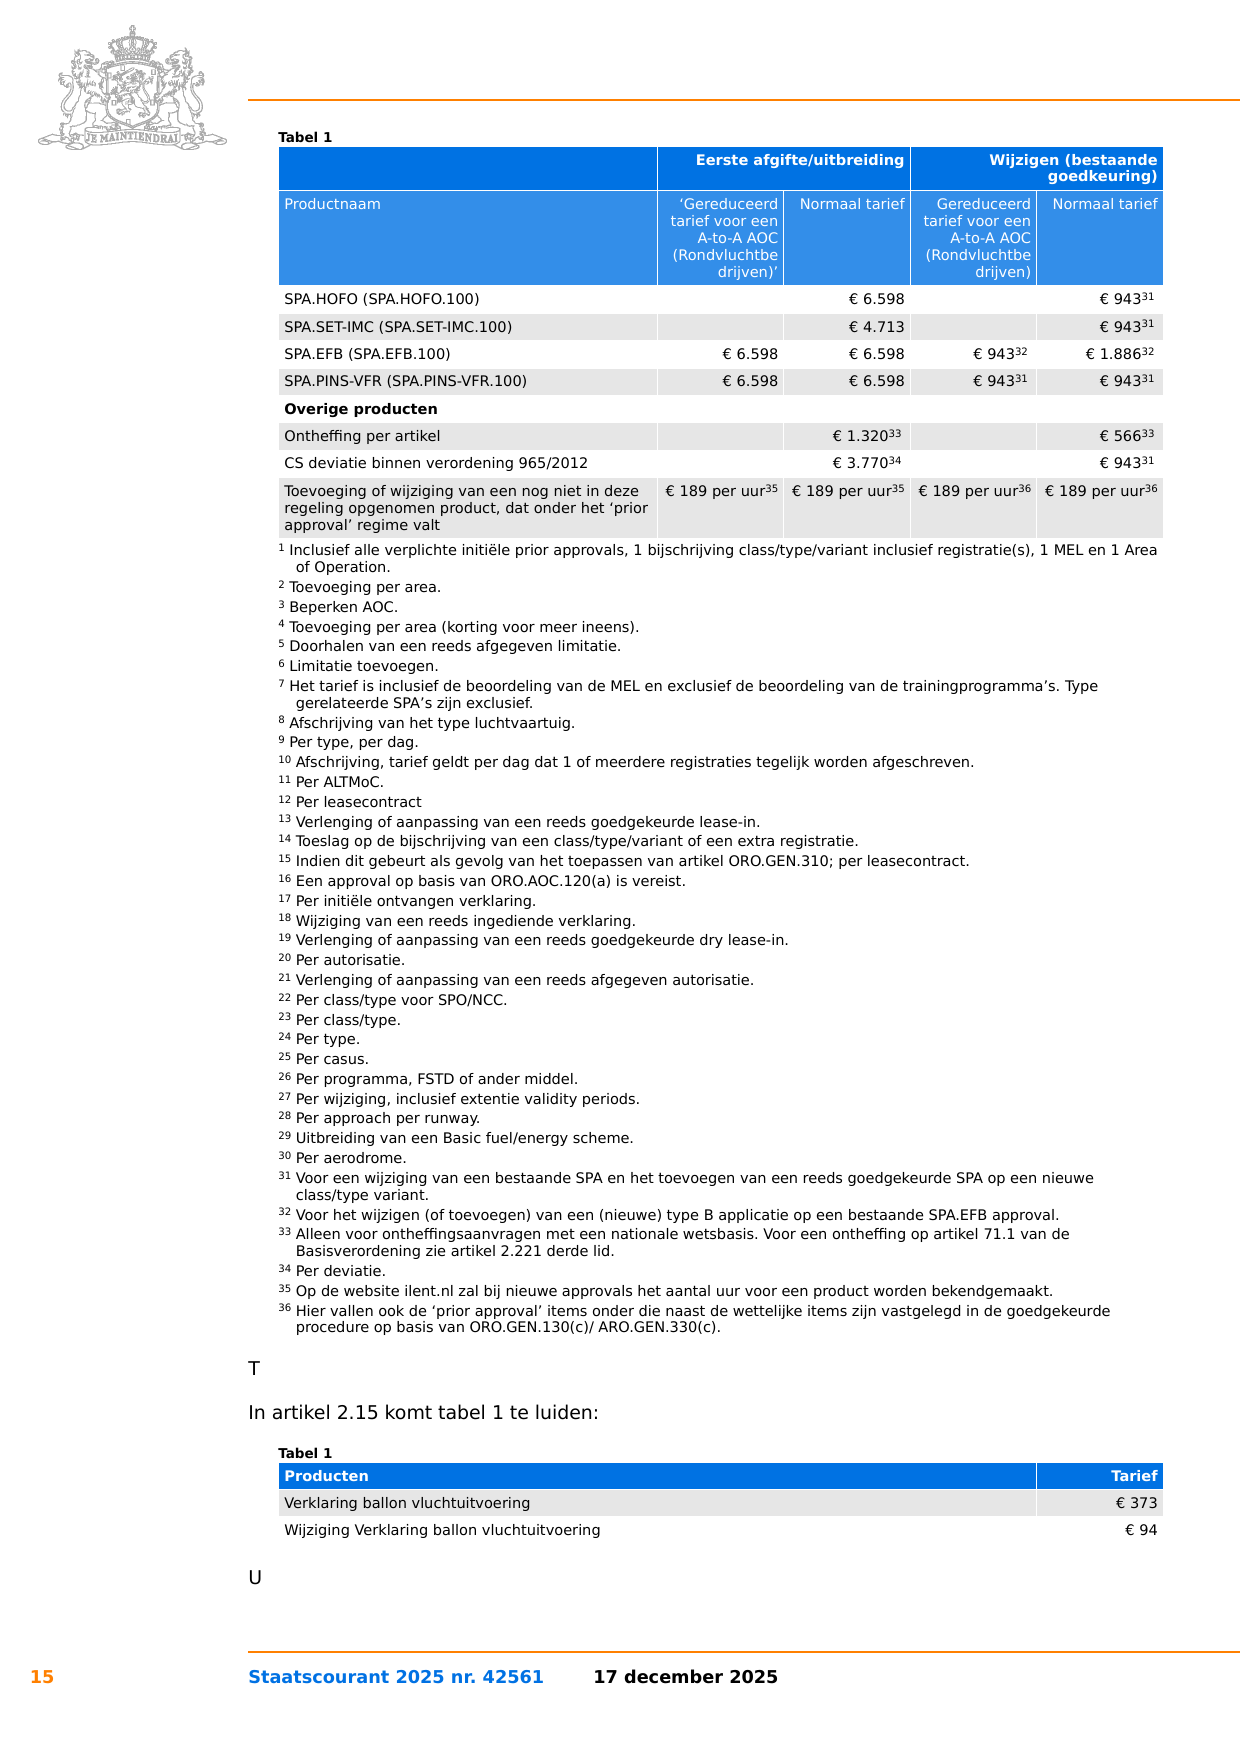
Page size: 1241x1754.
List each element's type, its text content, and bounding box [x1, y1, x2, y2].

table_header Tabel 1 [278, 130, 1163, 146]
table_cell SPA.PINS-VFR (SPA.PINS-VFR.100) [279, 369, 657, 395]
table_cell Wijziging Verklaring ballon vluchtuitvoering [279, 1518, 1036, 1544]
table_cell € 1.88632 [1037, 341, 1163, 367]
table_cell Verklaring ballon vluchtuitvoering [279, 1490, 1036, 1516]
table_cell € 94331 [911, 369, 1036, 395]
table_cell [658, 451, 783, 477]
table_cell € 373 [1037, 1490, 1163, 1516]
table_cell [658, 423, 783, 450]
table_cell Eerste afgifte/uitbreiding [658, 147, 910, 190]
table_cell [911, 286, 1036, 313]
table_cell 1 Inclusief alle verplichte initiële prior approvals, 1 bijschrijving class/type/variant inclusief registratie(s), 1 MEL en 1 Area of Operation. 2 Toevoeging per area. 3 Beperken AOC. 4 Toevoeging per area (korting voor meer ineens). 5 Doorhalen van een reeds afgegeven limitatie. 6 Limitatie toevoegen. 7 Het tarief is inclusief de beoordeling van de MEL en exclusief de beoordeling van de trainingprogramma’s. Type gerelateerde SPA’s zijn exclusief. 8 Afschrijving van het type luchtvaartuig. 9 Per type, per dag. 10 Afschrijving, tarief geldt per dag dat 1 of meerdere registraties tegelijk worden afgeschreven. 11 Per ALTMoC. 12 Per leasecontract 13 Verlenging of aanpassing van een reeds goedgekeurde lease-in. 14 Toeslag op de bijschrijving van een class/type/variant of een extra registratie. 15 Indien dit gebeurt als gevolg van het toepassen van artikel ORO.GEN.310; per leasecontract. 16 Een approval op basis van ORO.AOC.120(a) is vereist. 17 Per initiële ontvangen verklaring. 18 Wijziging van een reeds ingediende verklaring. 19 Verlenging of aanpassing van een reeds goedgekeurde dry lease-in. 20 Per autorisatie. 21 Verlenging of aanpassing van een reeds afgegeven autorisatie. 22 Per class/type voor SPO/NCC. 23 Per class/type. 24 Per type. 25 Per casus. 26 Per programma, FSTD of ander middel. 27 Per wijziging, inclusief extentie validity periods. 28 Per approach per runway. 29 Uitbreiding van een Basic fuel/energy scheme. 30 Per aerodrome. 31 Voor een wijziging van een bestaande SPA en het toevoegen van een reeds goedgekeurde SPA op een nieuwe class/type variant. 32 Voor het wijzigen (of toevoegen) van een (nieuwe) type B applicatie op een bestaande SPA.EFB approval. 33 Alleen voor ontheffingsaanvragen met een nationale wetsbasis. Voor een ontheffing op artikel 71.1 van de Basisverordening zie artikel 2.221 derde lid. 34 Per deviatie. 35 Op de website ilent.nl zal bij nieuwe approvals het aantal uur voor een product worden bekendgemaakt. 36 Hier vallen ook de ‘prior approval’ items onder die naast de wettelijke items zijn vastgelegd in de goedgekeurde procedure op basis van ORO.GEN.130(c)/ ARO.GEN.330(c). [278, 540, 1163, 1336]
table_cell Normaal tarief [784, 191, 910, 285]
table_cell € 6.598 [784, 286, 910, 313]
table_cell € 94332 [911, 341, 1036, 367]
table_cell € 189 per uur36 [911, 478, 1036, 538]
table_header Tabel 1 [278, 1446, 1163, 1462]
text T [248, 1358, 1163, 1380]
table_cell Producten [279, 1463, 1036, 1489]
table_cell ‘Gereduceerd tarief voor een A-to-A AOC (Rondvluchtbedrijven)’ [658, 191, 783, 285]
table_cell € 56633 [1037, 423, 1163, 450]
table_cell [911, 314, 1036, 340]
table_cell € 94331 [1037, 451, 1163, 477]
table_cell [911, 423, 1036, 450]
table_cell [658, 286, 783, 313]
picture [38, 25, 227, 150]
table_cell € 4.713 [784, 314, 910, 340]
table_cell SPA.EFB (SPA.EFB.100) [279, 341, 657, 367]
table_cell Productnaam [279, 191, 657, 285]
table_cell € 94331 [1037, 369, 1163, 395]
table_cell € 189 per uur35 [784, 478, 910, 538]
table_cell [658, 314, 783, 340]
table_cell € 189 per uur35 [658, 478, 783, 538]
table_cell Gereduceerd tarief voor een A-to-A AOC (Rondvluchtbedrijven) [911, 191, 1036, 285]
table_cell Normaal tarief [1037, 191, 1163, 285]
table_cell Wijzigen (bestaande goedkeuring) [911, 147, 1163, 190]
table_cell € 189 per uur36 [1037, 478, 1163, 538]
table_cell CS deviatie binnen verordening 965/2012 [279, 451, 657, 477]
table_cell € 6.598 [658, 341, 783, 367]
table_cell € 1.32033 [784, 423, 910, 450]
table_cell € 94 [1037, 1518, 1163, 1544]
table_cell Overige producten [279, 396, 1163, 422]
table_cell € 6.598 [784, 341, 910, 367]
table_cell Toevoeging of wijziging van een nog niet in deze regeling opgenomen product, dat onder het ‘prior approval’ regime valt [279, 478, 657, 538]
text U [248, 1567, 1163, 1589]
table_cell SPA.HOFO (SPA.HOFO.100) [279, 286, 657, 313]
table_cell [279, 147, 657, 190]
text In artikel 2.15 komt tabel 1 te luiden: [248, 1402, 1163, 1424]
table_cell € 94331 [1037, 286, 1163, 313]
table_cell Ontheffing per artikel [279, 423, 657, 450]
table_cell € 6.598 [784, 369, 910, 395]
table_cell € 3.77034 [784, 451, 910, 477]
table_cell SPA.SET-IMC (SPA.SET-IMC.100) [279, 314, 657, 340]
table_cell € 6.598 [658, 369, 783, 395]
table_cell [911, 451, 1036, 477]
table_cell Tarief [1037, 1463, 1163, 1489]
table_cell € 94331 [1037, 314, 1163, 340]
